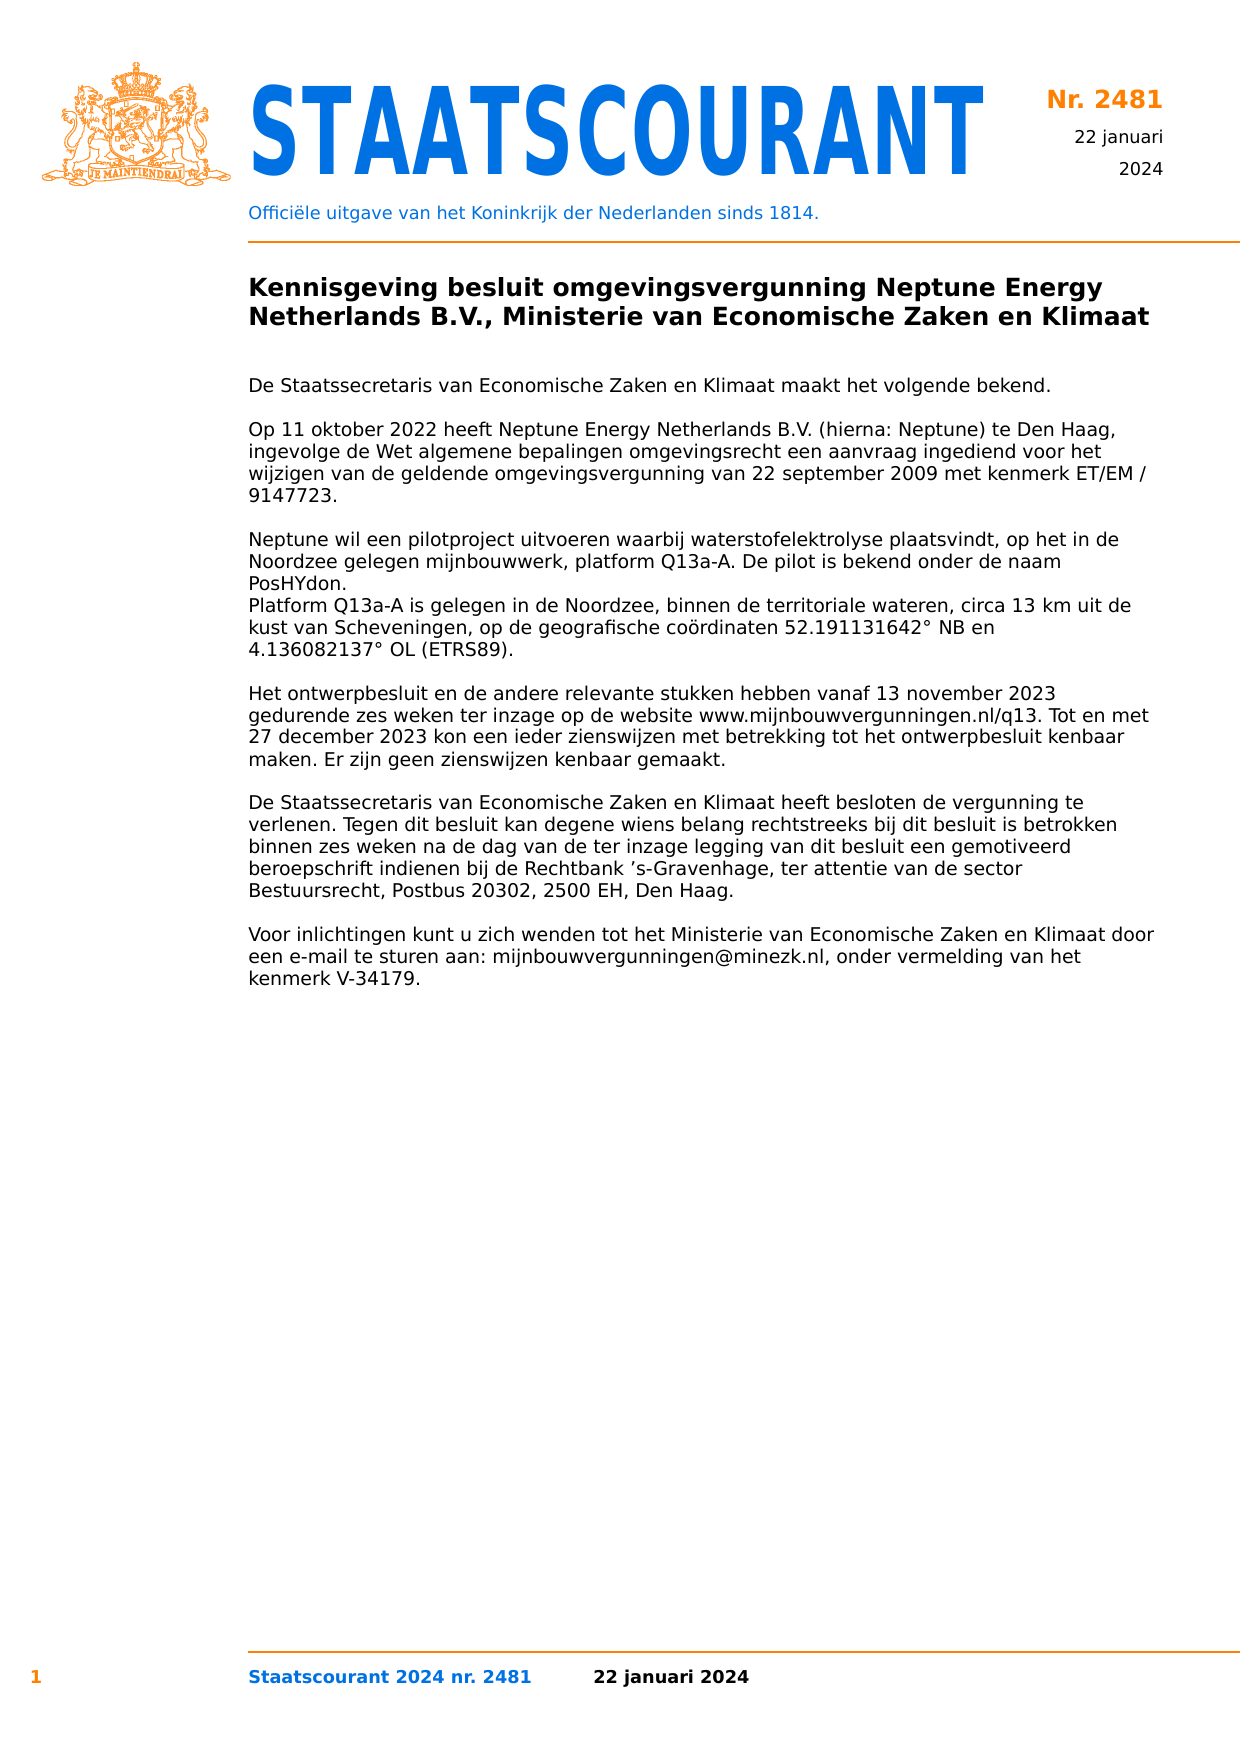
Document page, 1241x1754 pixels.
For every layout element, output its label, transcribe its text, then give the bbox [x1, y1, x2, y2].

text Het ontwerpbesluit en de andere relevante stukken hebben vanaf 13 november 2023 gedurende zes weken ter inzage op de website www.mijnbouwvergunningen.nl/q13. Tot en met 27 december 2023 kon een ieder zienswijzen met betrekking tot het ontwerpbesluit kenbaar maken. Er zijn geen zienswijzen kenbaar gemaakt. [248, 682, 1163, 770]
table_header Nr. 2481 [998, 62, 1240, 121]
text Neptune wil een pilotproject uitvoeren waarbij waterstofelektrolyse plaatsvindt, op het in de Noordzee gelegen mijnbouwwerk, platform Q13a-A. De pilot is bekend onder de naam PosHYdon. [248, 529, 1163, 595]
subtitle Kennisgeving besluit omgevingsvergunning Neptune Energy Netherlands B.V., Ministerie van Economische Zaken en Klimaat [248, 273, 1163, 331]
text Op 11 oktober 2022 heeft Neptune Energy Netherlands B.V. (hierna: Neptune) te Den Haag, ingevolge de Wet algemene bepalingen omgevingsrecht een aanvraag ingediend voor het wijzigen van de geldende omgevingsvergunning van 22 september 2009 met kenmerk ET/EM / 9147723. [248, 419, 1163, 507]
table_header STAATSCOURANT [248, 62, 998, 203]
picture [41, 62, 231, 186]
table_cell Officiële uitgave van het Koninkrijk der Nederlanden sinds 1814. [248, 203, 1240, 241]
text Platform Q13a-A is gelegen in de Noordzee, binnen de territoriale wateren, circa 13 km uit de kust van Scheveningen, op de geografische coördinaten 52.191131642° NB en 4.136082137° OL (ETRS89). [248, 595, 1163, 661]
table_cell 22 januari [998, 121, 1240, 153]
table_header [25, 62, 248, 241]
text De Staatssecretaris van Economische Zaken en Klimaat maakt het volgende bekend. [248, 375, 1163, 397]
text De Staatssecretaris van Economische Zaken en Klimaat heeft besloten de vergunning te verlenen. Tegen dit besluit kan degene wiens belang rechtstreeks bij dit besluit is betrokken binnen zes weken na de dag van de ter inzage legging van dit besluit een gemotiveerd beroepschrift indienen bij de Rechtbank ’s-Gravenhage, ter attentie van de sector Bestuursrecht, Postbus 20302, 2500 EH, Den Haag. [248, 792, 1163, 902]
text Voor inlichtingen kunt u zich wenden tot het Ministerie van Economische Zaken en Klimaat door een e-mail te sturen aan: mijnbouwvergunningen@minezk.nl, onder vermelding van het kenmerk V-34179. [248, 924, 1163, 990]
table_cell 2024 [998, 153, 1240, 203]
